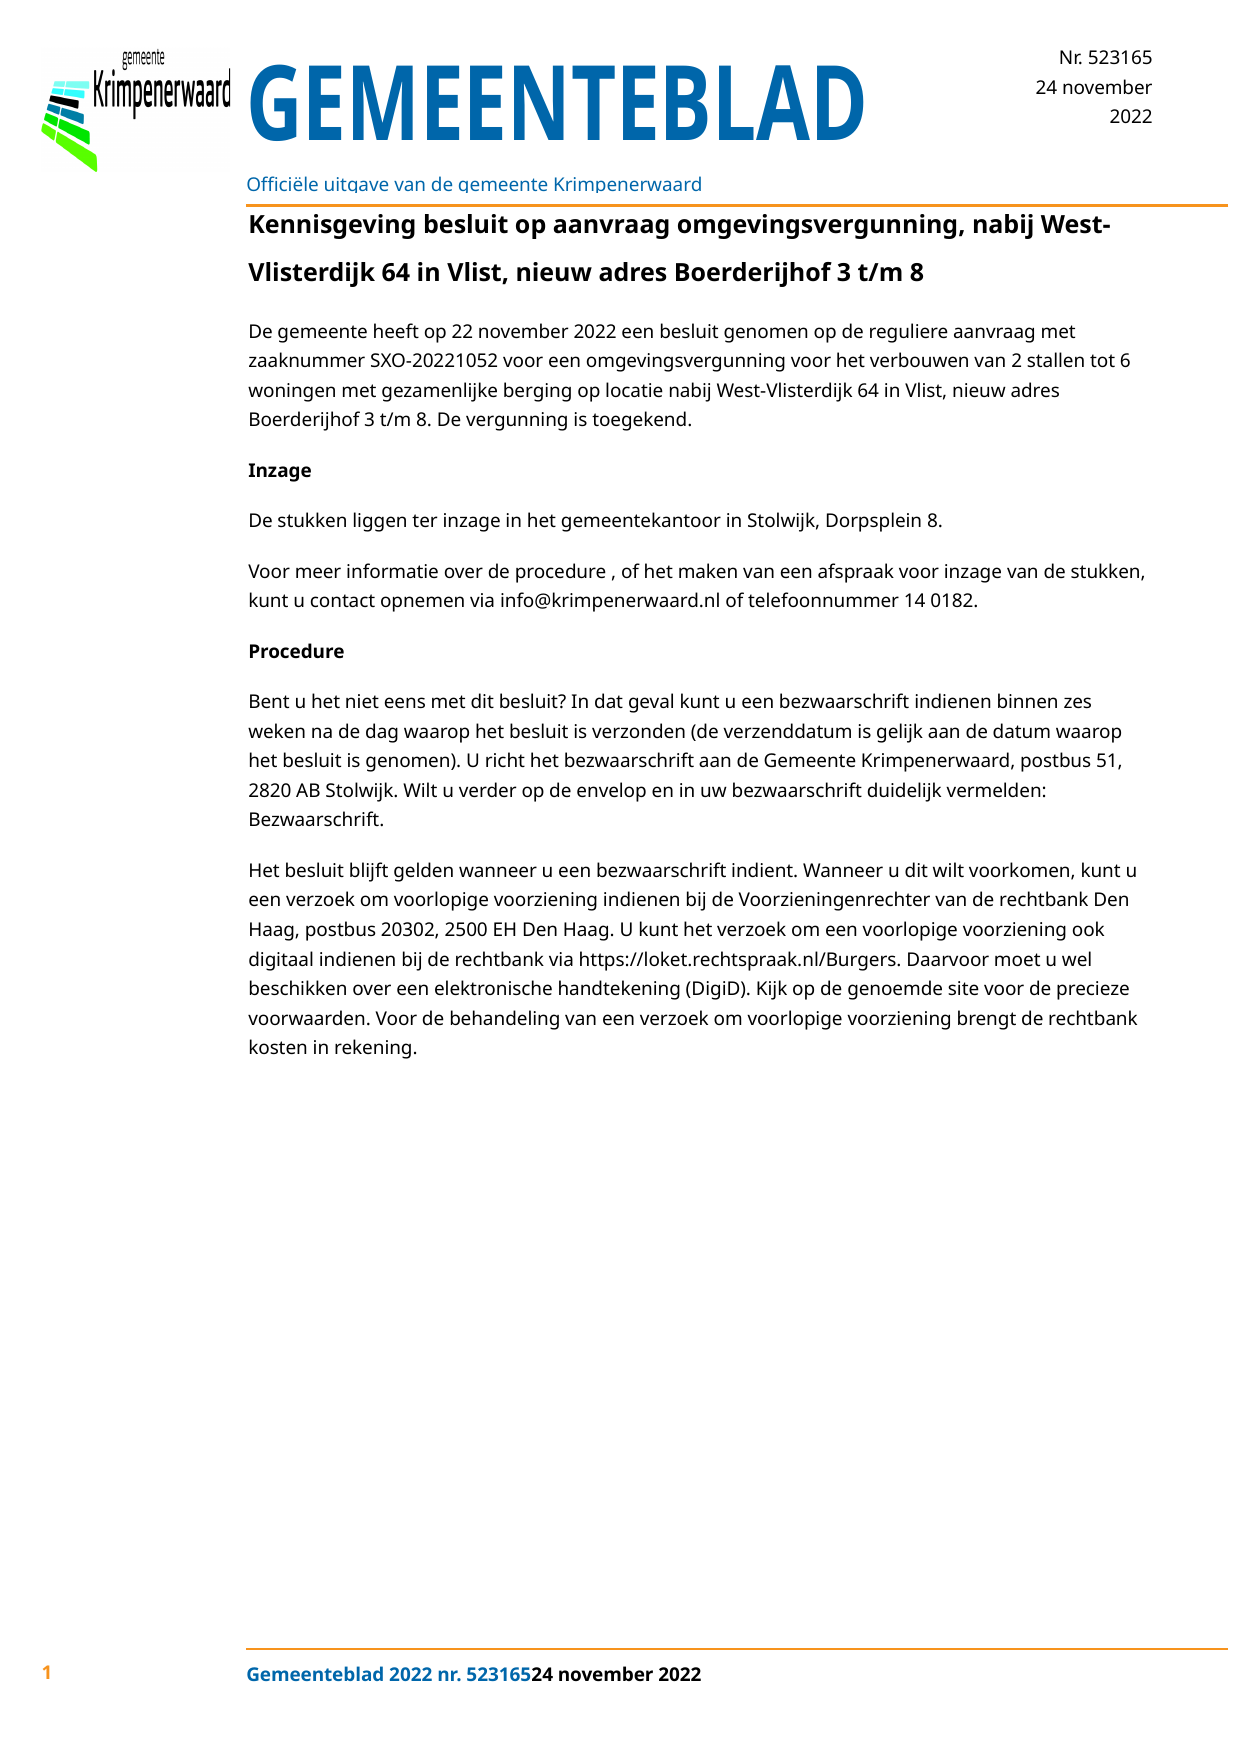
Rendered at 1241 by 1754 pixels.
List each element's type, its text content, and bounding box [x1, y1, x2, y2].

text Procedure [248, 638, 1152, 664]
text Inzage [248, 457, 1152, 483]
text Kennisgeving besluit op aanvraag omgevingsvergunning, nabij West-Vlisterdijk 64 in Vlist, nieuw adres Boerderijhof 3 t/m 8 [248, 207, 1152, 288]
text Het besluit blijft gelden wanneer u een bezwaarschrift indient. Wanneer u dit wilt voorkomen, kunt u een verzoek om voorlopige voorziening indienen bij de Voorzieningenrechter van de rechtbank Den Haag, postbus 20302, 2500 EH Den Haag. U kunt het verzoek om een voorlopige voorziening ook digitaal indienen bij de rechtbank via https://loket.rechtspraak.nl/Burgers. Daarvoor moet u wel beschikken over een elektronische handtekening (DigiD). Kijk op de genoemde site voor de precieze voorwaarden. Voor de behandeling van een verzoek om voorlopige voorziening brengt de rechtbank kosten in rekening. [248, 857, 1152, 1060]
text Bent u het niet eens met dit besluit? In dat geval kunt u een bezwaarschrift indienen binnen zes weken na de dag waarop het besluit is verzonden (de verzenddatum is gelijk aan de datum waarop het besluit is genomen). U richt het bezwaarschrift aan de Gemeente Krimpenerwaard, postbus 51, 2820 AB Stolwijk. Wilt u verder op de envelop en in uw bezwaarschrift duidelijk vermelden: Bezwaarschrift. [248, 688, 1152, 832]
text De stukken liggen ter inzage in het gemeentekantoor in Stolwijk, Dorpsplein 8. [248, 507, 1152, 533]
picture [41, 47, 231, 172]
text Voor meer informatie over de procedure , of het maken van een afspraak voor inzage van de stukken, kunt u contact opnemen via info@krimpenerwaard.nl of telefoonnummer 14 0182. [248, 558, 1152, 613]
text De gemeente heeft op 22 november 2022 een besluit genomen op de reguliere aanvraag met zaaknummer SXO-20221052 voor een omgevingsvergunning voor het verbouwen van 2 stallen tot 6 woningen met gezamenlijke berging op locatie nabij West-Vlisterdijk 64 in Vlist, nieuw adres Boerderijhof 3 t/m 8. De vergunning is toegekend. [248, 318, 1152, 432]
